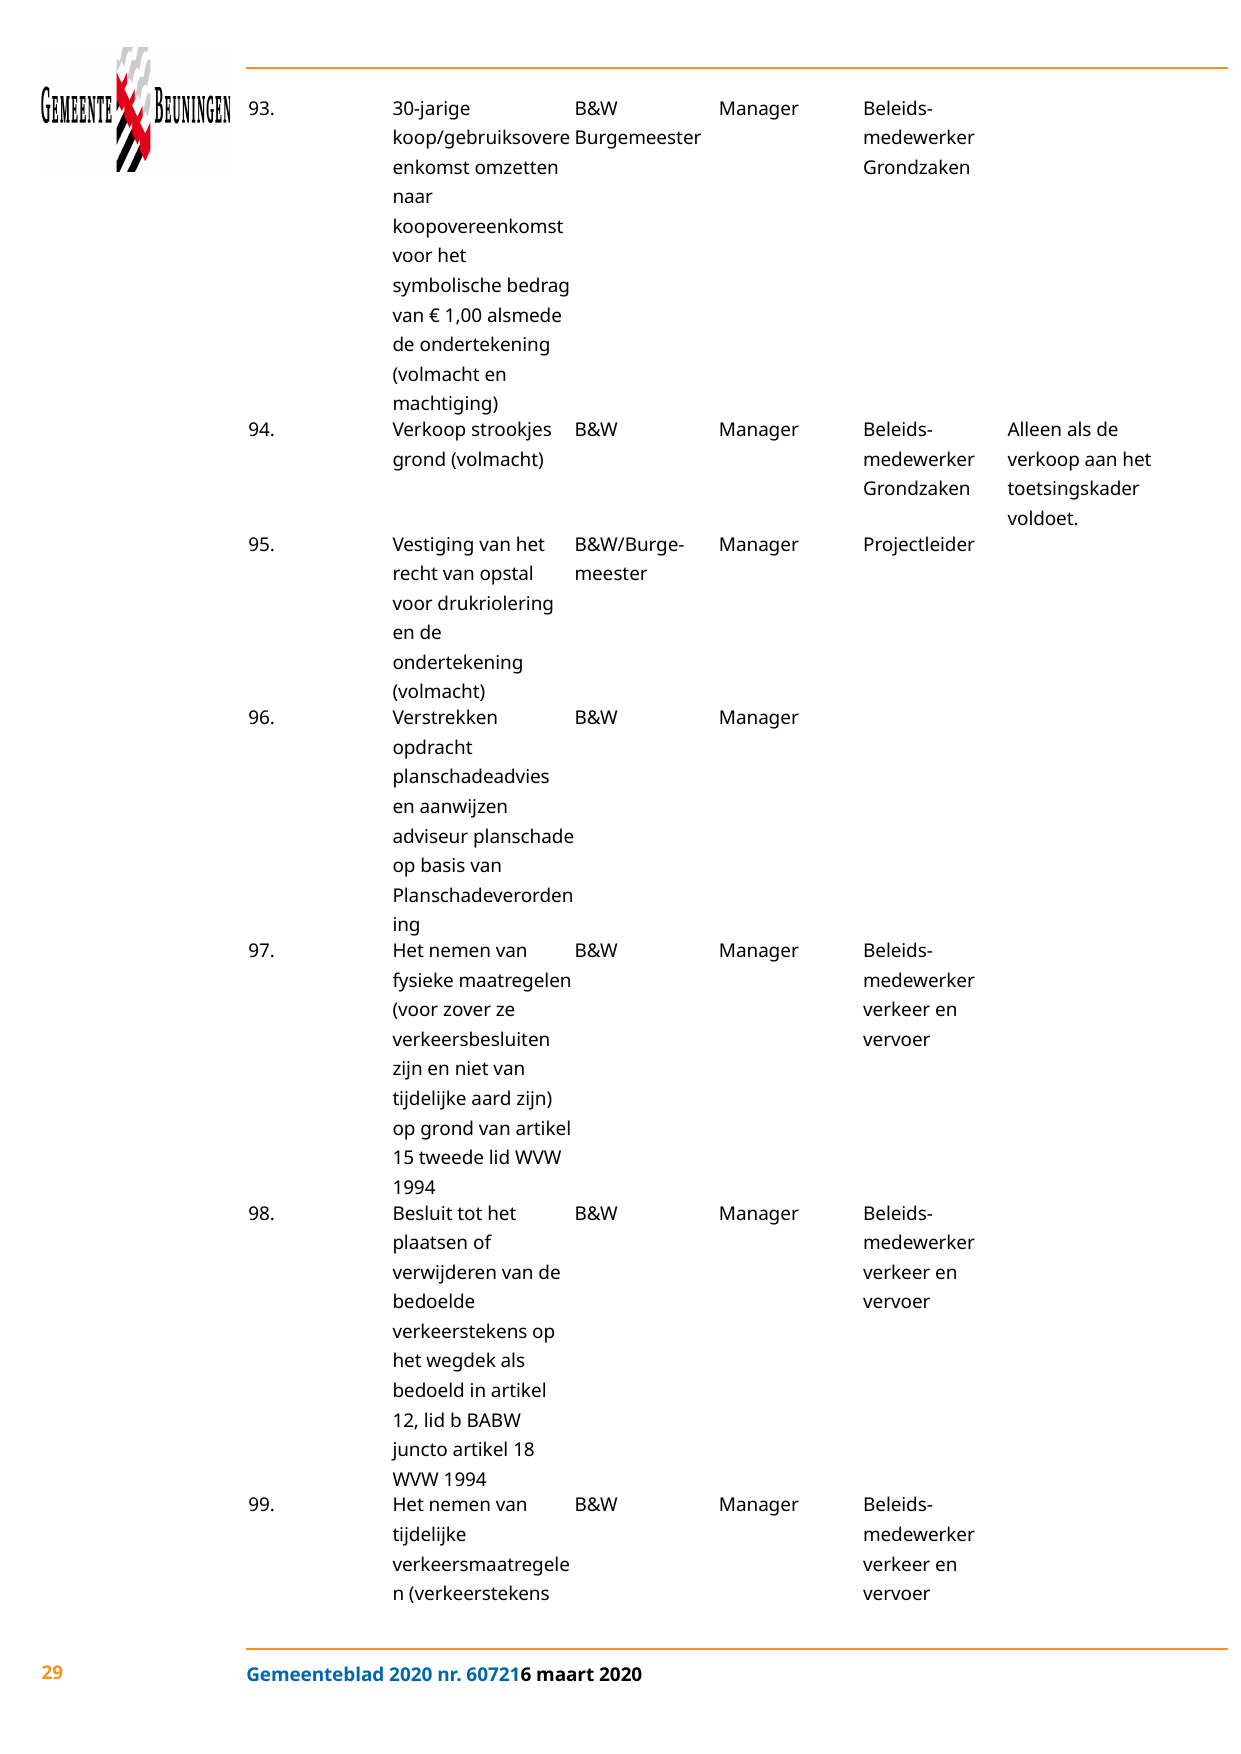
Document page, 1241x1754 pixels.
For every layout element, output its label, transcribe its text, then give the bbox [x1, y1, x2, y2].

table_cell Beleids-medewerker verkeer en vervoer [863, 937, 1007, 1200]
table_cell [1007, 1492, 1152, 1606]
table_cell Het nemen van tijdelijke verkeersmaatregelen (verkeerstekens [392, 1492, 574, 1606]
table_cell Beleids-medewerker verkeer en vervoer [863, 1200, 1007, 1492]
table_cell Manager [719, 937, 863, 1200]
table_cell B&W/Burge-meester [574, 531, 719, 704]
table_cell Projectleider [863, 531, 1007, 704]
table_cell [1007, 1200, 1152, 1492]
table_cell Beleids-medewerker Grondzaken [863, 95, 1007, 416]
table_cell [863, 705, 1007, 937]
table_cell Manager [719, 416, 863, 531]
table_cell Verkoop strookjes grond (volmacht) [392, 416, 574, 531]
table_cell B&W [574, 937, 719, 1200]
table_cell B&W [574, 416, 719, 531]
table_cell [1007, 95, 1152, 416]
table_cell 99. [248, 1492, 392, 1606]
picture [41, 47, 231, 172]
table_cell [1007, 937, 1152, 1200]
table_cell Manager [719, 95, 863, 416]
table_cell 94. [248, 416, 392, 531]
table_cell Manager [719, 531, 863, 704]
table_cell B&W [574, 705, 719, 937]
table_cell 97. [248, 937, 392, 1200]
table_cell Het nemen van fysieke maatregelen (voor zover ze verkeersbesluiten zijn en niet van tijdelijke aard zijn) op grond van artikel 15 tweede lid WVW 1994 [392, 937, 574, 1200]
table_cell Beleids-medewerker Grondzaken [863, 416, 1007, 531]
table_cell B&W [574, 1200, 719, 1492]
table_cell Manager [719, 1200, 863, 1492]
table_cell [1007, 705, 1152, 937]
table_cell 30-jarige koop/gebruiksovereenkomst omzetten naar koopovereenkomst voor het symbolische bedrag van € 1,00 alsmede de ondertekening (volmacht en machtiging) [392, 95, 574, 416]
table_cell Vestiging van het recht van opstal voor drukriolering en de ondertekening (volmacht) [392, 531, 574, 704]
table_cell B&W Burgemeester [574, 95, 719, 416]
table_cell 98. [248, 1200, 392, 1492]
table_cell Manager [719, 1492, 863, 1606]
table_cell B&W [574, 1492, 719, 1606]
table_cell Verstrekken opdracht planschadeadvies en aanwijzen adviseur planschade op basis van Planschadeverordening [392, 705, 574, 937]
table_cell 95. [248, 531, 392, 704]
table_cell 93. [248, 95, 392, 416]
table_cell [1007, 531, 1152, 704]
table_cell Manager [719, 705, 863, 937]
table_cell 96. [248, 705, 392, 937]
table_cell Besluit tot het plaatsen of verwijderen van de bedoelde verkeerstekens op het wegdek als bedoeld in artikel 12, lid b BABW juncto artikel 18 WVW 1994 [392, 1200, 574, 1492]
table_cell Alleen als de verkoop aan het toetsingskader voldoet. [1007, 416, 1152, 531]
table_cell Beleids-medewerker verkeer en vervoer [863, 1492, 1007, 1606]
